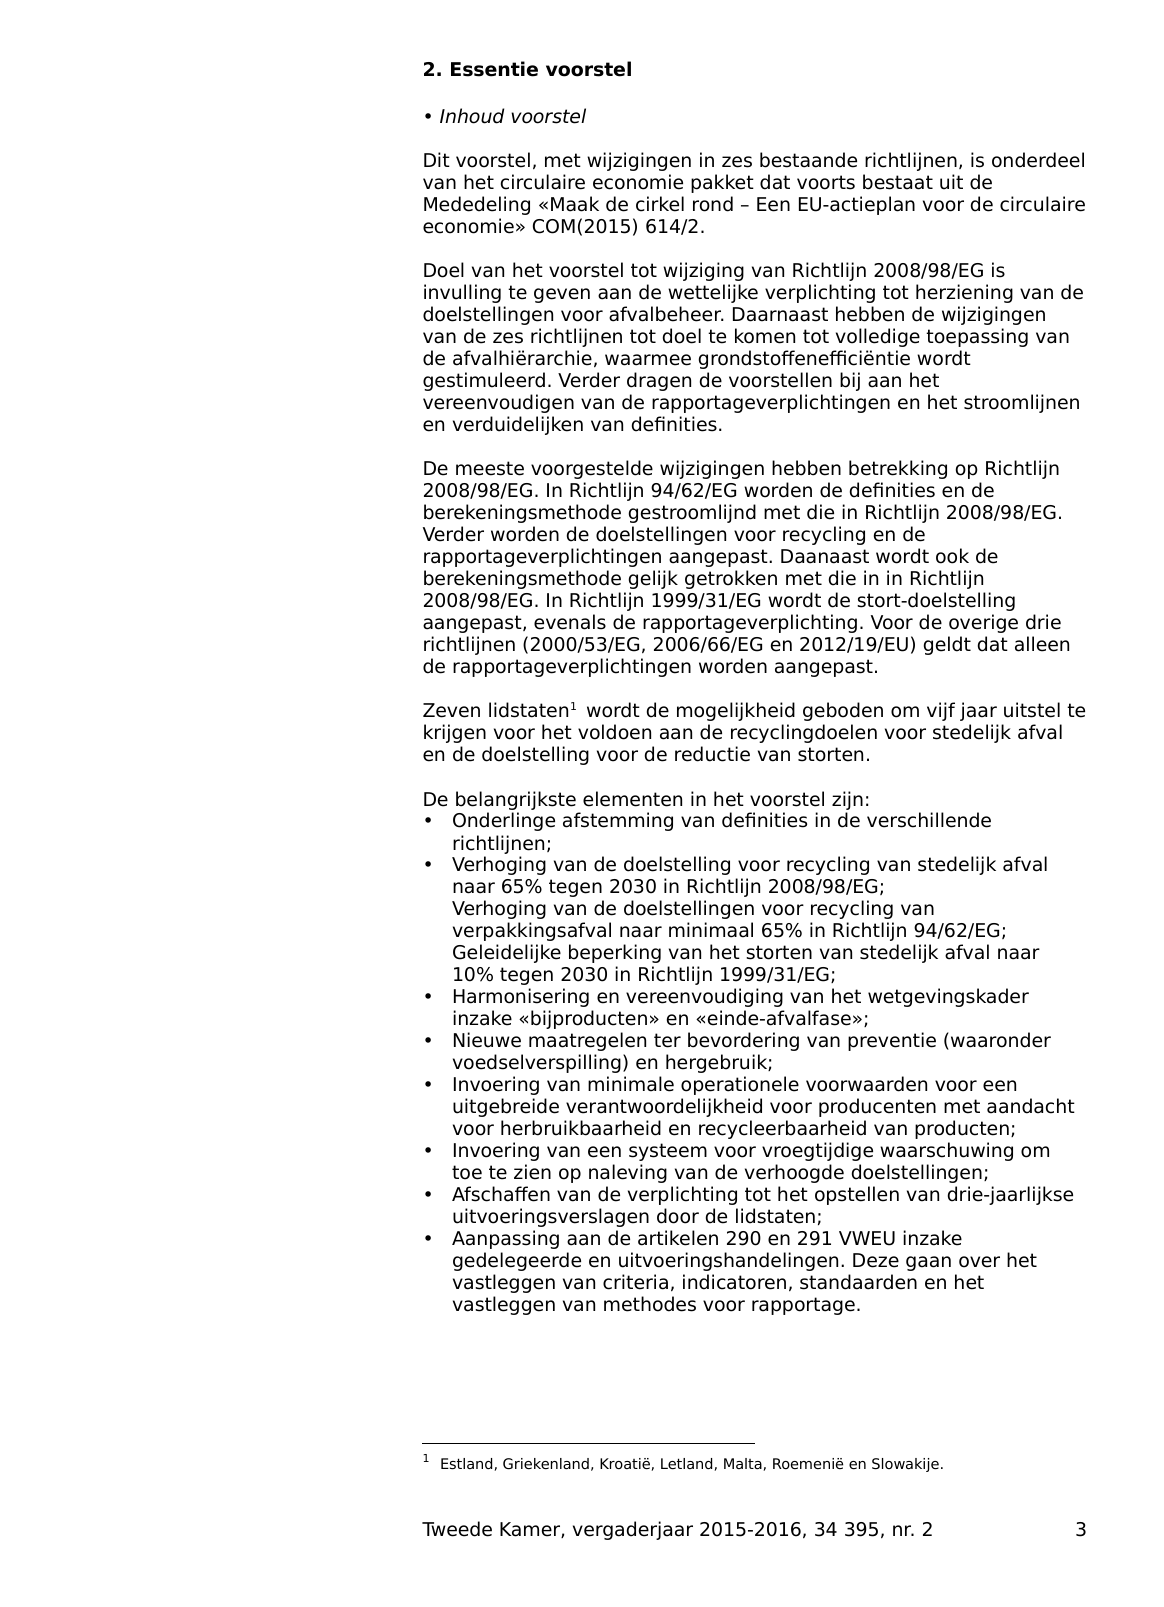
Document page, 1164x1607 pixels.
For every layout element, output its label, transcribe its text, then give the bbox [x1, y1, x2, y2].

text Doel van het voorstel tot wijziging van Richtlijn 2008/98/EG is invulling te geven aan de wettelijke verplichting tot herziening van de doelstellingen voor afvalbeheer. Daarnaast hebben de wijzigingen van de zes richtlijnen tot doel te komen tot volledige toepassing van de afvalhiërarchie, waarmee grondstoffenefficiëntie wordt gestimuleerd. Verder dragen de voorstellen bij aan het vereenvoudigen van de rapportageverplichtingen en het stroomlijnen en verduidelijken van definities. [422, 260, 1087, 436]
text • Nieuwe maatregelen ter bevordering van preventie (waaronder voedselverspilling) en hergebruik; [422, 1030, 1087, 1074]
text Verhoging van de doelstellingen voor recycling van verpakkingsafval naar minimaal 65% in Richtlijn 94/62/EG; [452, 898, 1087, 942]
subtitle • Inhoud voorstel [422, 106, 1087, 128]
text Estland, Griekenland, Kroatië, Letland, Malta, Roemenië en Slowakije. [422, 1452, 1087, 1474]
subtitle 2. Essentie voorstel [422, 59, 1087, 81]
text De meeste voorgestelde wijzigingen hebben betrekking op Richtlijn 2008/98/EG. In Richtlijn 94/62/EG worden de definities en de berekeningsmethode gestroomlijnd met die in Richtlijn 2008/98/EG. Verder worden de doelstellingen voor recycling en de rapportageverplichtingen aangepast. Daanaast wordt ook de berekeningsmethode gelijk getrokken met die in in Richtlijn 2008/98/EG. In Richtlijn 1999/31/EG wordt de stort-doelstelling aangepast, evenals de rapportageverplichting. Voor de overige drie richtlijnen (2000/53/EG, 2006/66/EG en 2012/19/EU) geldt dat alleen de rapportageverplichtingen worden aangepast. [422, 458, 1087, 678]
text • Aanpassing aan de artikelen 290 en 291 VWEU inzake gedelegeerde en uitvoeringshandelingen. Deze gaan over het vastleggen van criteria, indicatoren, standaarden en het vastleggen van methodes voor rapportage. [422, 1228, 1087, 1316]
text Zeven lidstaten wordt de mogelijkheid geboden om vijf jaar uitstel te krijgen voor het voldoen aan de recyclingdoelen voor stedelijk afval en de doelstelling voor de reductie van storten. [422, 700, 1087, 766]
text De belangrijkste elementen in het voorstel zijn: [422, 788, 1087, 810]
text • Afschaffen van de verplichting tot het opstellen van drie-jaarlijkse uitvoeringsverslagen door de lidstaten; [422, 1184, 1087, 1228]
text • Invoering van een systeem voor vroegtijdige waarschuwing om toe te zien op naleving van de verhoogde doelstellingen; [422, 1140, 1087, 1184]
text Geleidelijke beperking van het storten van stedelijk afval naar 10% tegen 2030 in Richtlijn 1999/31/EG; [452, 942, 1087, 986]
text • Invoering van minimale operationele voorwaarden voor een uitgebreide verantwoordelijkheid voor producenten met aandacht voor herbruikbaarheid en recycleerbaarheid van producten; [422, 1074, 1087, 1140]
text • Onderlinge afstemming van definities in de verschillende richtlijnen; [422, 810, 1087, 854]
text • Verhoging van de doelstelling voor recycling van stedelijk afval naar 65% tegen 2030 in Richtlijn 2008/98/EG; [422, 854, 1087, 898]
text • Harmonisering en vereenvoudiging van het wetgevingskader inzake «bijproducten» en «einde-afvalfase»; [422, 986, 1087, 1030]
text Dit voorstel, met wijzigingen in zes bestaande richtlijnen, is onderdeel van het circulaire economie pakket dat voorts bestaat uit de Mededeling «Maak de cirkel rond – Een EU-actieplan voor de circulaire economie» COM(2015) 614/2. [422, 150, 1087, 238]
